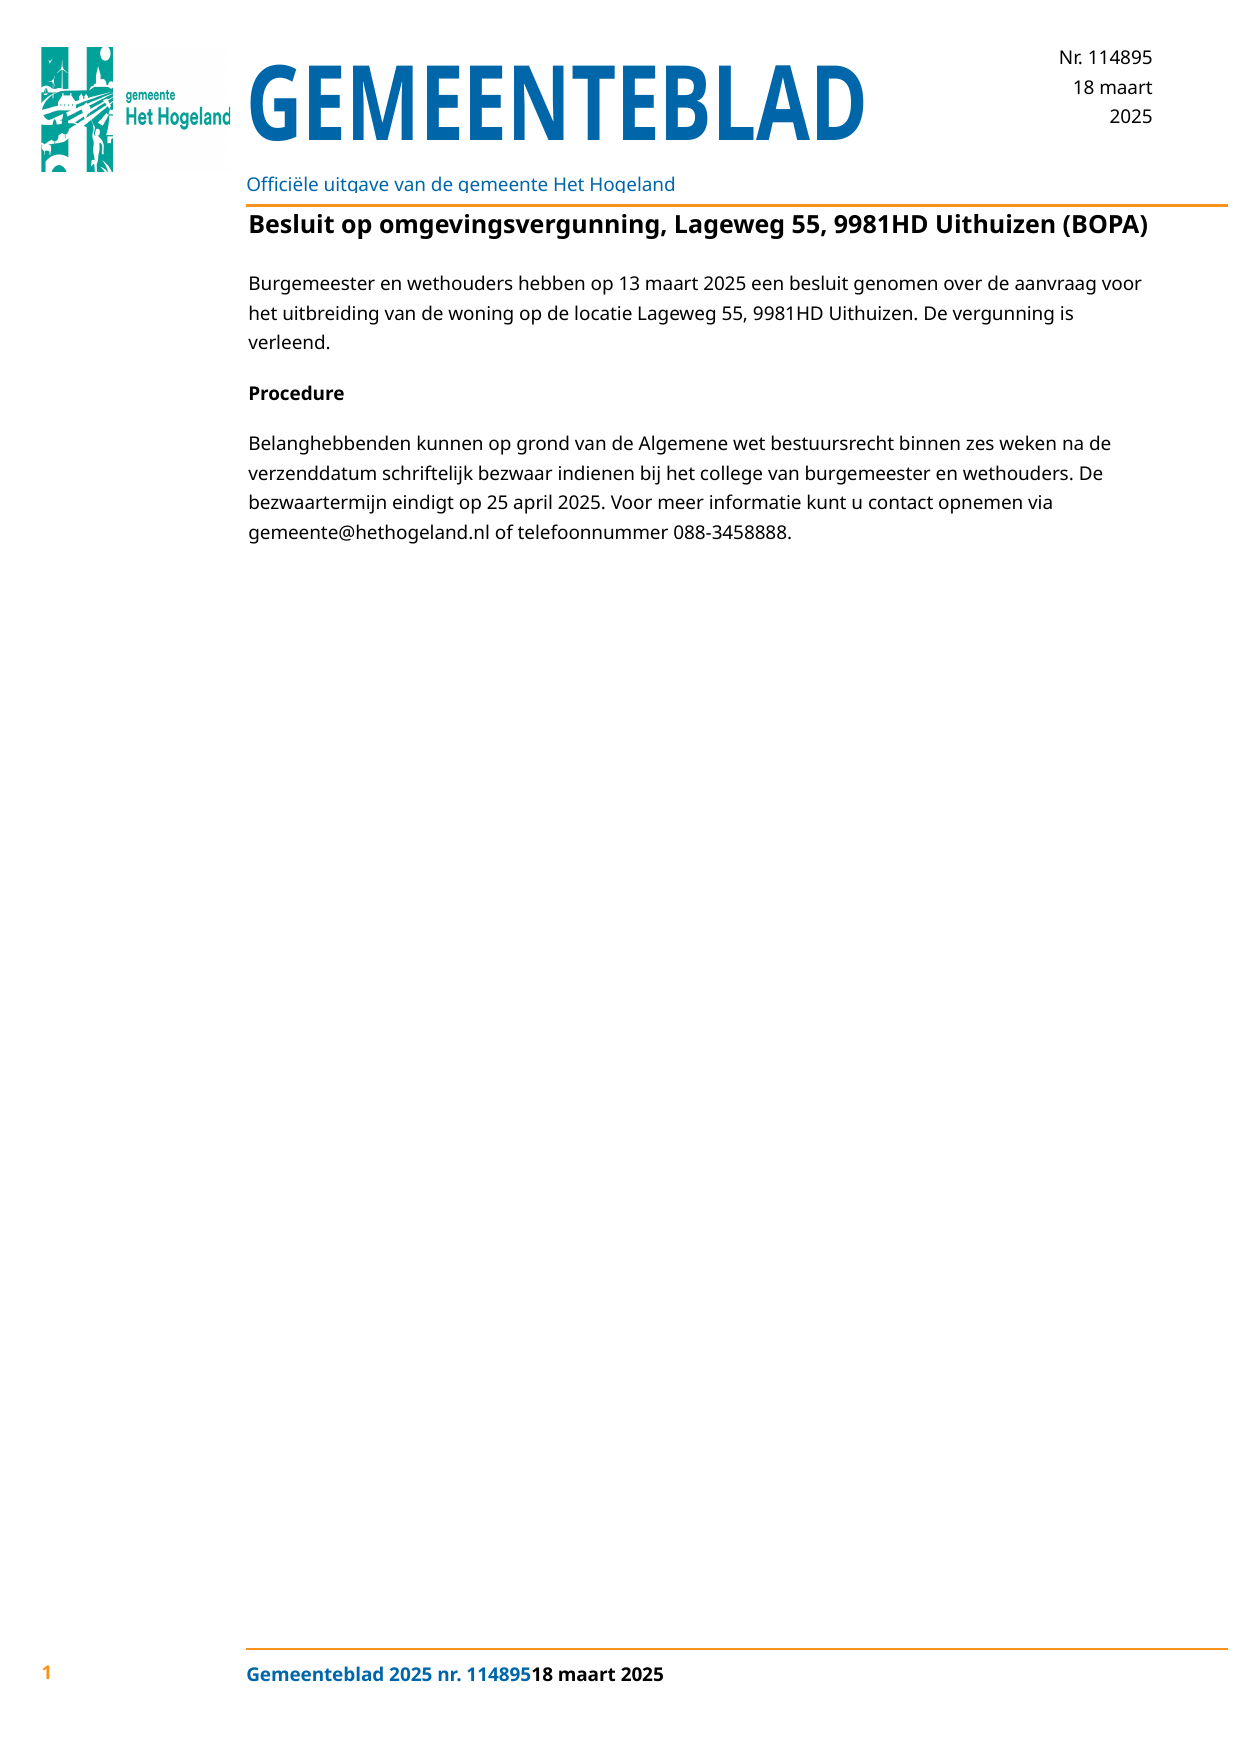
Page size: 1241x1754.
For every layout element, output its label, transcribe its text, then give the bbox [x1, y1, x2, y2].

text Burgemeester en wethouders hebben op 13 maart 2025 een besluit genomen over de aanvraag voor het uitbreiding van de woning op de locatie Lageweg 55, 9981HD Uithuizen. De vergunning is verleend. [248, 270, 1152, 355]
text Procedure [248, 380, 1152, 406]
picture [41, 47, 231, 172]
text Besluit op omgevingsvergunning, Lageweg 55, 9981HD Uithuizen (BOPA) [248, 207, 1152, 241]
text Belanghebbenden kunnen op grond van de Algemene wet bestuursrecht binnen zes weken na de verzenddatum schriftelijk bezwaar indienen bij het college van burgemeester en wethouders. De bezwaartermijn eindigt op 25 april 2025. Voor meer informatie kunt u contact opnemen via gemeente@hethogeland.nl of telefoonnummer 088-3458888. [248, 430, 1152, 545]
